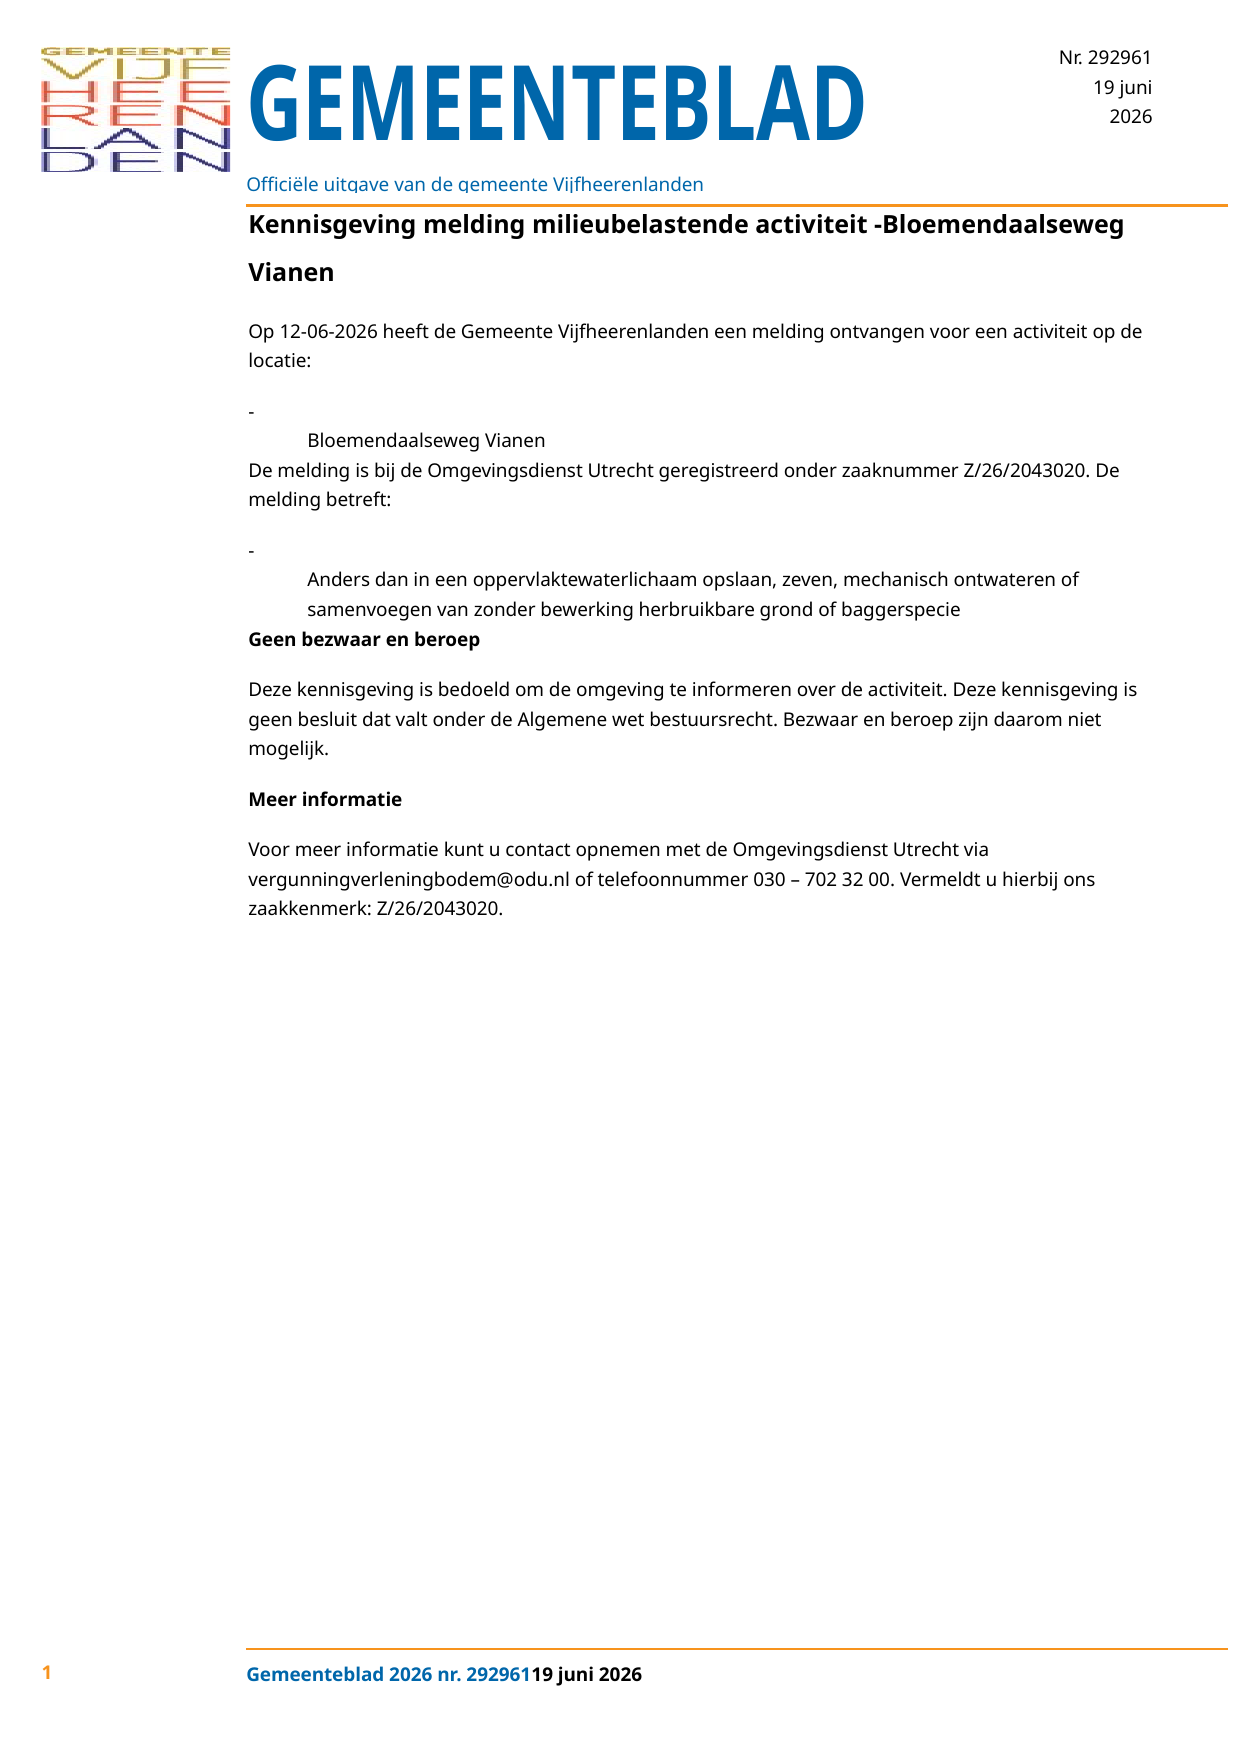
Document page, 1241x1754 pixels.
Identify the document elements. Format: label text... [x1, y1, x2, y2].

list Bloemendaalseweg Vianen [248, 427, 1152, 453]
text Kennisgeving melding milieubelastende activiteit -Bloemendaalseweg Vianen [248, 207, 1152, 288]
text De melding is bij de Omgevingsdienst Utrecht geregistreerd onder zaaknummer Z/26/2043020. De melding betreft: [248, 457, 1152, 512]
text Meer informatie [248, 786, 1152, 812]
text Deze kennisgeving is bedoeld om de omgeving te informeren over de activiteit. Deze kennisgeving is geen besluit dat valt onder de Algemene wet bestuursrecht. Bezwaar en beroep zijn daarom niet mogelijk. [248, 676, 1152, 761]
text Voor meer informatie kunt u contact opnemen met de Omgevingsdienst Utrecht via vergunningverleningbodem@odu.nl of telefoonnummer 030 – 702 32 00. Vermeldt u hierbij ons zaakkenmerk: Z/26/2043020. [248, 836, 1152, 921]
list Anders dan in een oppervlaktewaterlichaam opslaan, zeven, mechanisch ontwateren of samenvoegen van zonder bewerking herbruikbare grond of baggerspecie [248, 567, 1152, 622]
picture [41, 47, 231, 172]
text Geen bezwaar en beroep [248, 626, 1152, 652]
text Op 12-06-2026 heeft de Gemeente Vijfheerenlanden een melding ontvangen voor een activiteit op de locatie: [248, 318, 1152, 373]
